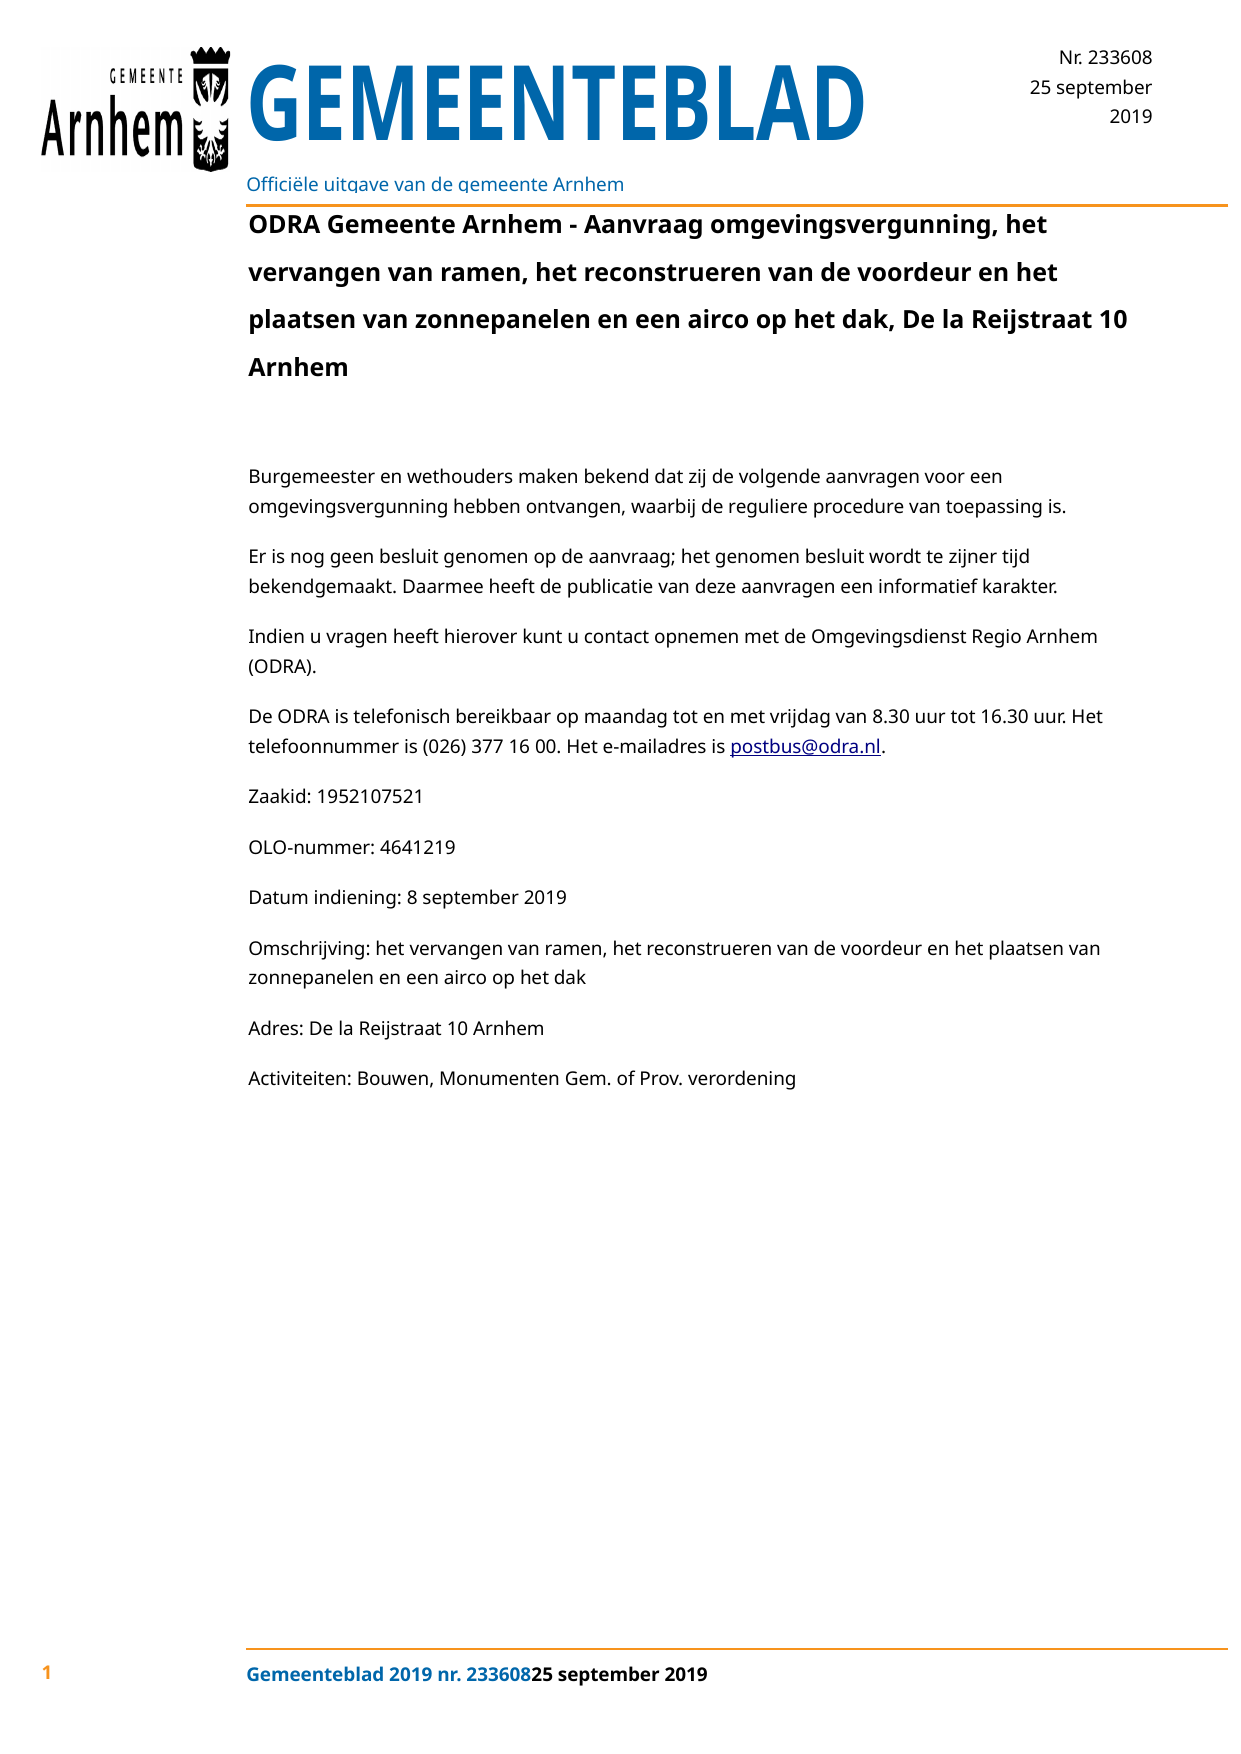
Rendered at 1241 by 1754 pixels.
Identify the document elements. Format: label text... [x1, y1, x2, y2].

text Adres: De la Reijstraat 10 Arnhem [248, 1015, 1152, 1041]
text De ODRA is telefonisch bereikbaar op maandag tot en met vrijdag van 8.30 uur tot 16.30 uur. Het telefoonnummer is (026) 377 16 00. Het e-mailadres is postbus@odra.nl. [248, 703, 1152, 759]
text Zaakid: 1952107521 [248, 783, 1152, 809]
text ODRA Gemeente Arnhem - Aanvraag omgevingsvergunning, het vervangen van ramen, het reconstrueren van de voordeur en het plaatsen van zonnepanelen en een airco op het dak, De la Reijstraat 10 Arnhem [248, 207, 1152, 384]
text Burgemeester en wethouders maken bekend dat zij de volgende aanvragen voor een omgevingsvergunning hebben ontvangen, waarbij de reguliere procedure van toepassing is. [248, 463, 1152, 519]
text Indien u vragen heeft hierover kunt u contact opnemen met de Omgevingsdienst Regio Arnhem (ODRA). [248, 623, 1152, 679]
text Datum indiening: 8 september 2019 [248, 884, 1152, 910]
text OLO-nummer: 4641219 [248, 834, 1152, 860]
text Er is nog geen besluit genomen op de aanvraag; het genomen besluit wordt te zijner tijd bekendgemaakt. Daarmee heeft de publicatie van deze aanvragen een informatief karakter. [248, 543, 1152, 599]
text Activiteiten: Bouwen, Monumenten Gem. of Prov. verordening [248, 1065, 1152, 1091]
picture [41, 47, 231, 172]
text Omschrijving: het vervangen van ramen, het reconstrueren van de voordeur en het plaatsen van zonnepanelen en een airco op het dak [248, 935, 1152, 990]
